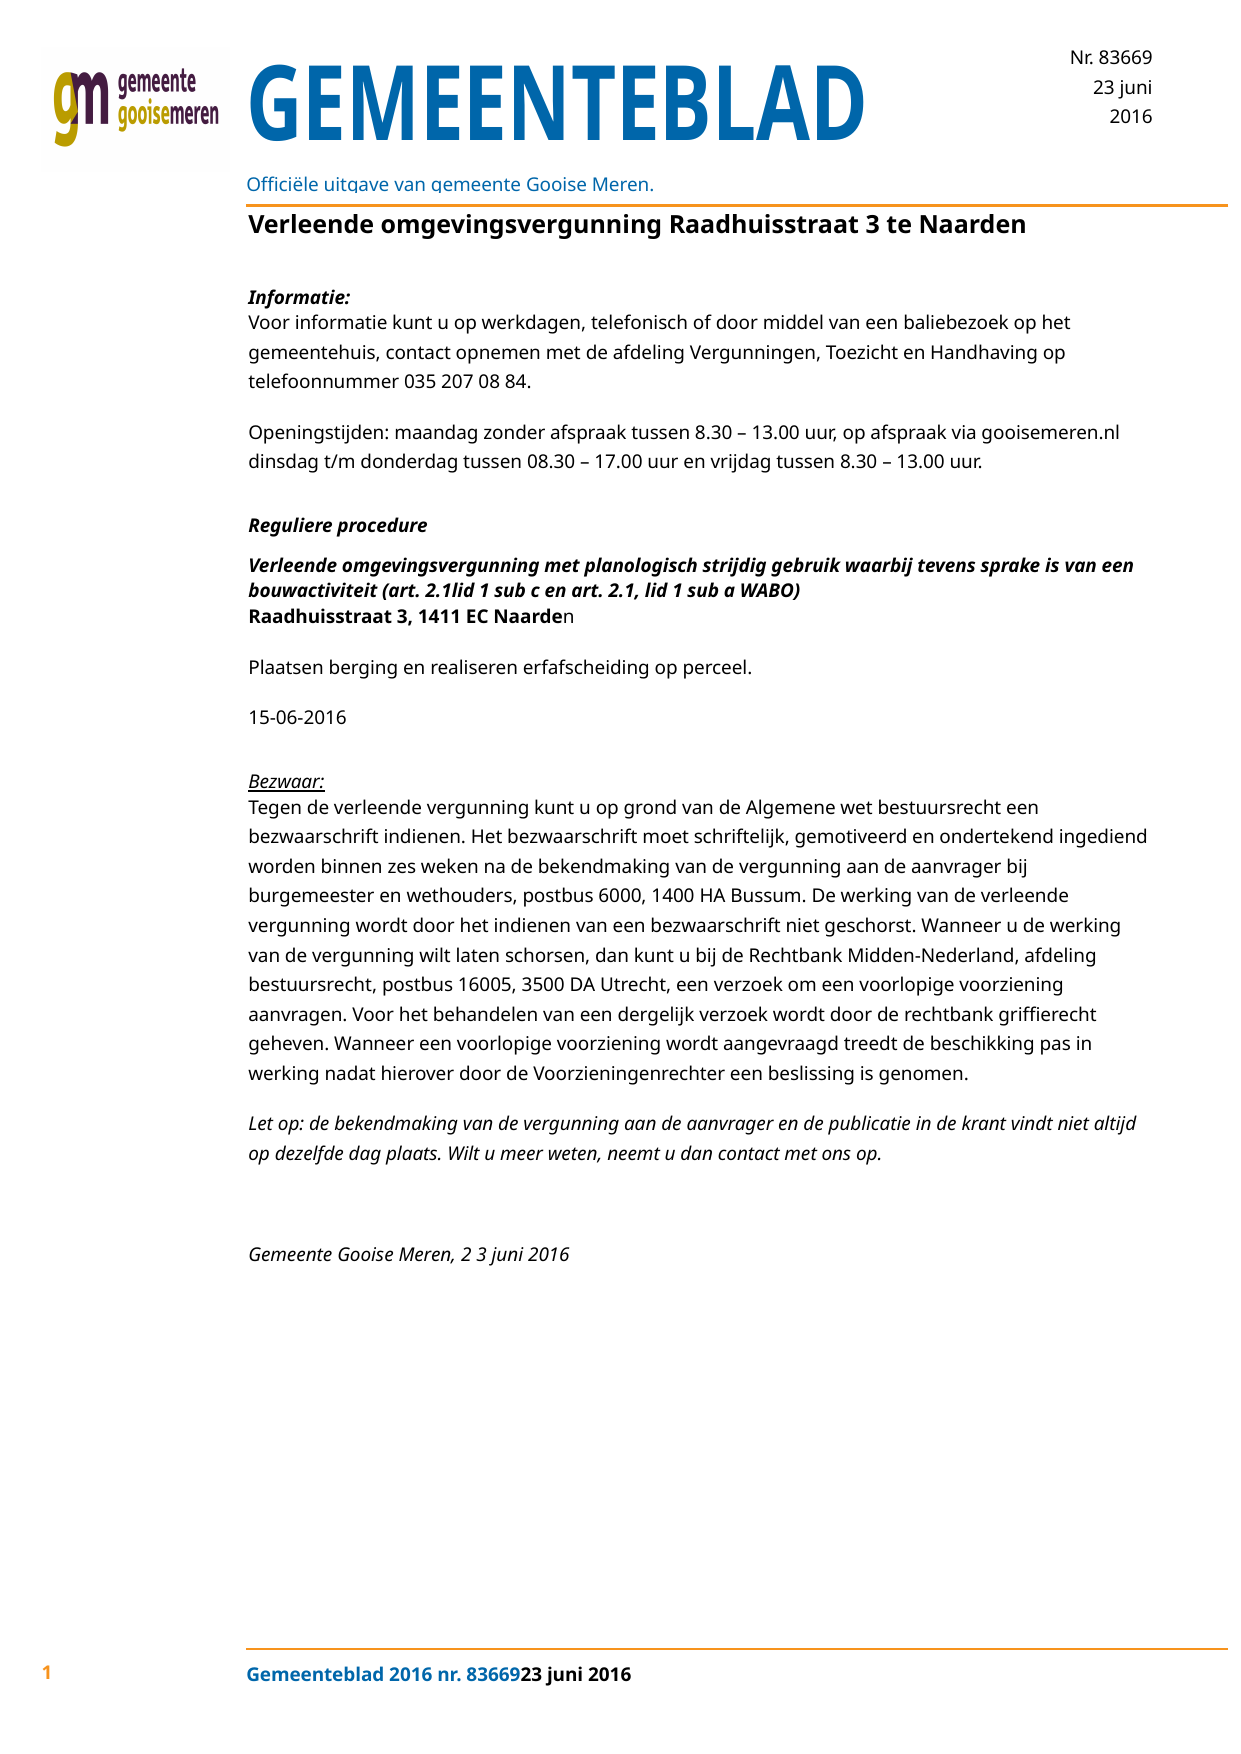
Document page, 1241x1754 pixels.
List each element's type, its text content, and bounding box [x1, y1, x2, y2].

text Informatie: [248, 284, 1152, 309]
text Plaatsen berging en realiseren erfafscheiding op perceel. [248, 654, 1152, 679]
text Let op: de bekendmaking van de vergunning aan de aanvrager en de publicatie in de krant vindt niet altijd op dezelfde dag plaats. Wilt u meer weten, neemt u dan contact met ons op. [248, 1111, 1152, 1166]
text Gemeente Gooise Meren, 2 3 juni 2016 [248, 1241, 1152, 1267]
picture [41, 47, 231, 172]
text Voor informatie kunt u op werkdagen, telefonisch of door middel van een baliebezoek op het gemeentehuis, contact opnemen met de afdeling Vergunningen, Toezicht en Handhaving op telefoonnummer 035 207 08 84. [248, 309, 1152, 394]
text Openingstijden: maandag zonder afspraak tussen 8.30 – 13.00 uur, op afspraak via gooisemeren.nl dinsdag t/m donderdag tussen 08.30 – 17.00 uur en vrijdag tussen 8.30 – 13.00 uur. [248, 419, 1152, 474]
text Verleende omgevingsvergunning Raadhuisstraat 3 te Naarden [248, 207, 1152, 241]
text 15-06-2016 [248, 704, 1152, 730]
text Bezwaar: [248, 768, 1152, 794]
text Verleende omgevingsvergunning met planologisch strijdig gebruik waarbij tevens sprake is van een bouwactiviteit (art. 2.1lid 1 sub c en art. 2.1, lid 1 sub a WABO) [248, 552, 1152, 603]
text Tegen de verleende vergunning kunt u op grond van de Algemene wet bestuursrecht een bezwaarschrift indienen. Het bezwaarschrift moet schriftelijk, gemotiveerd en ondertekend ingediend worden binnen zes weken na de bekendmaking van de vergunning aan de aanvrager bij burgemeester en wethouders, postbus 6000, 1400 HA Bussum. De werking van de verleende vergunning wordt door het indienen van een bezwaarschrift niet geschorst. Wanneer u de werking van de vergunning wilt laten schorsen, dan kunt u bij de Rechtbank Midden-Nederland, afdeling bestuursrecht, postbus 16005, 3500 DA Utrecht, een verzoek om een voorlopige voorziening aanvragen. Voor het behandelen van een dergelijk verzoek wordt door de rechtbank griffierecht geheven. Wanneer een voorlopige voorziening wordt aangevraagd treedt de beschikking pas in werking nadat hierover door de Voorzieningenrechter een beslissing is genomen. [248, 794, 1152, 1086]
text Raadhuisstraat 3, 1411 EC Naarden [248, 603, 1152, 629]
text Reguliere procedure [248, 513, 1152, 538]
